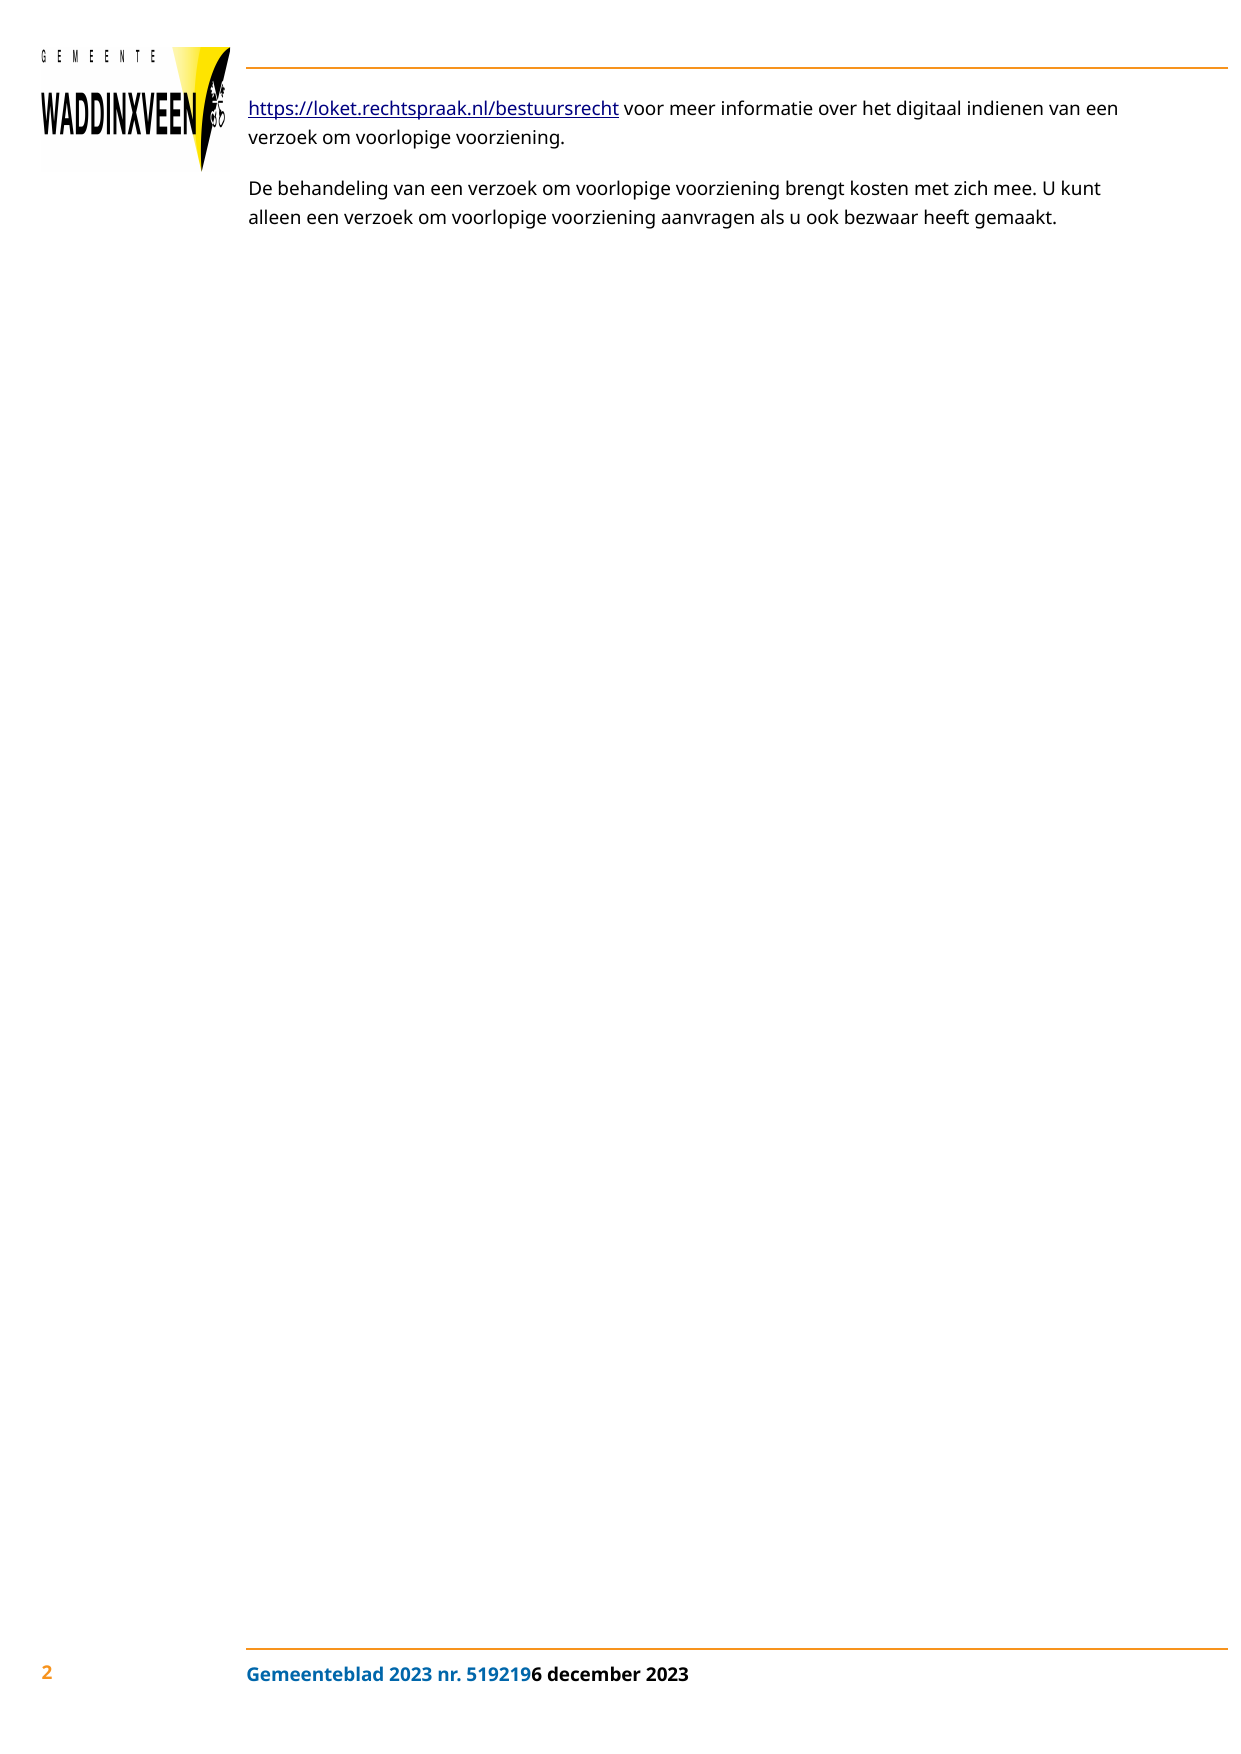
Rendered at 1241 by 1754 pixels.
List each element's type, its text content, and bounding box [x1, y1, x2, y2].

text https://loket.rechtspraak.nl/bestuursrecht voor meer informatie over het digitaal indienen van een verzoek om voorlopige voorziening. [248, 95, 1152, 150]
picture [41, 47, 231, 172]
text De behandeling van een verzoek om voorlopige voorziening brengt kosten met zich mee. U kunt alleen een verzoek om voorlopige voorziening aanvragen als u ook bezwaar heeft gemaakt. [248, 175, 1152, 230]
